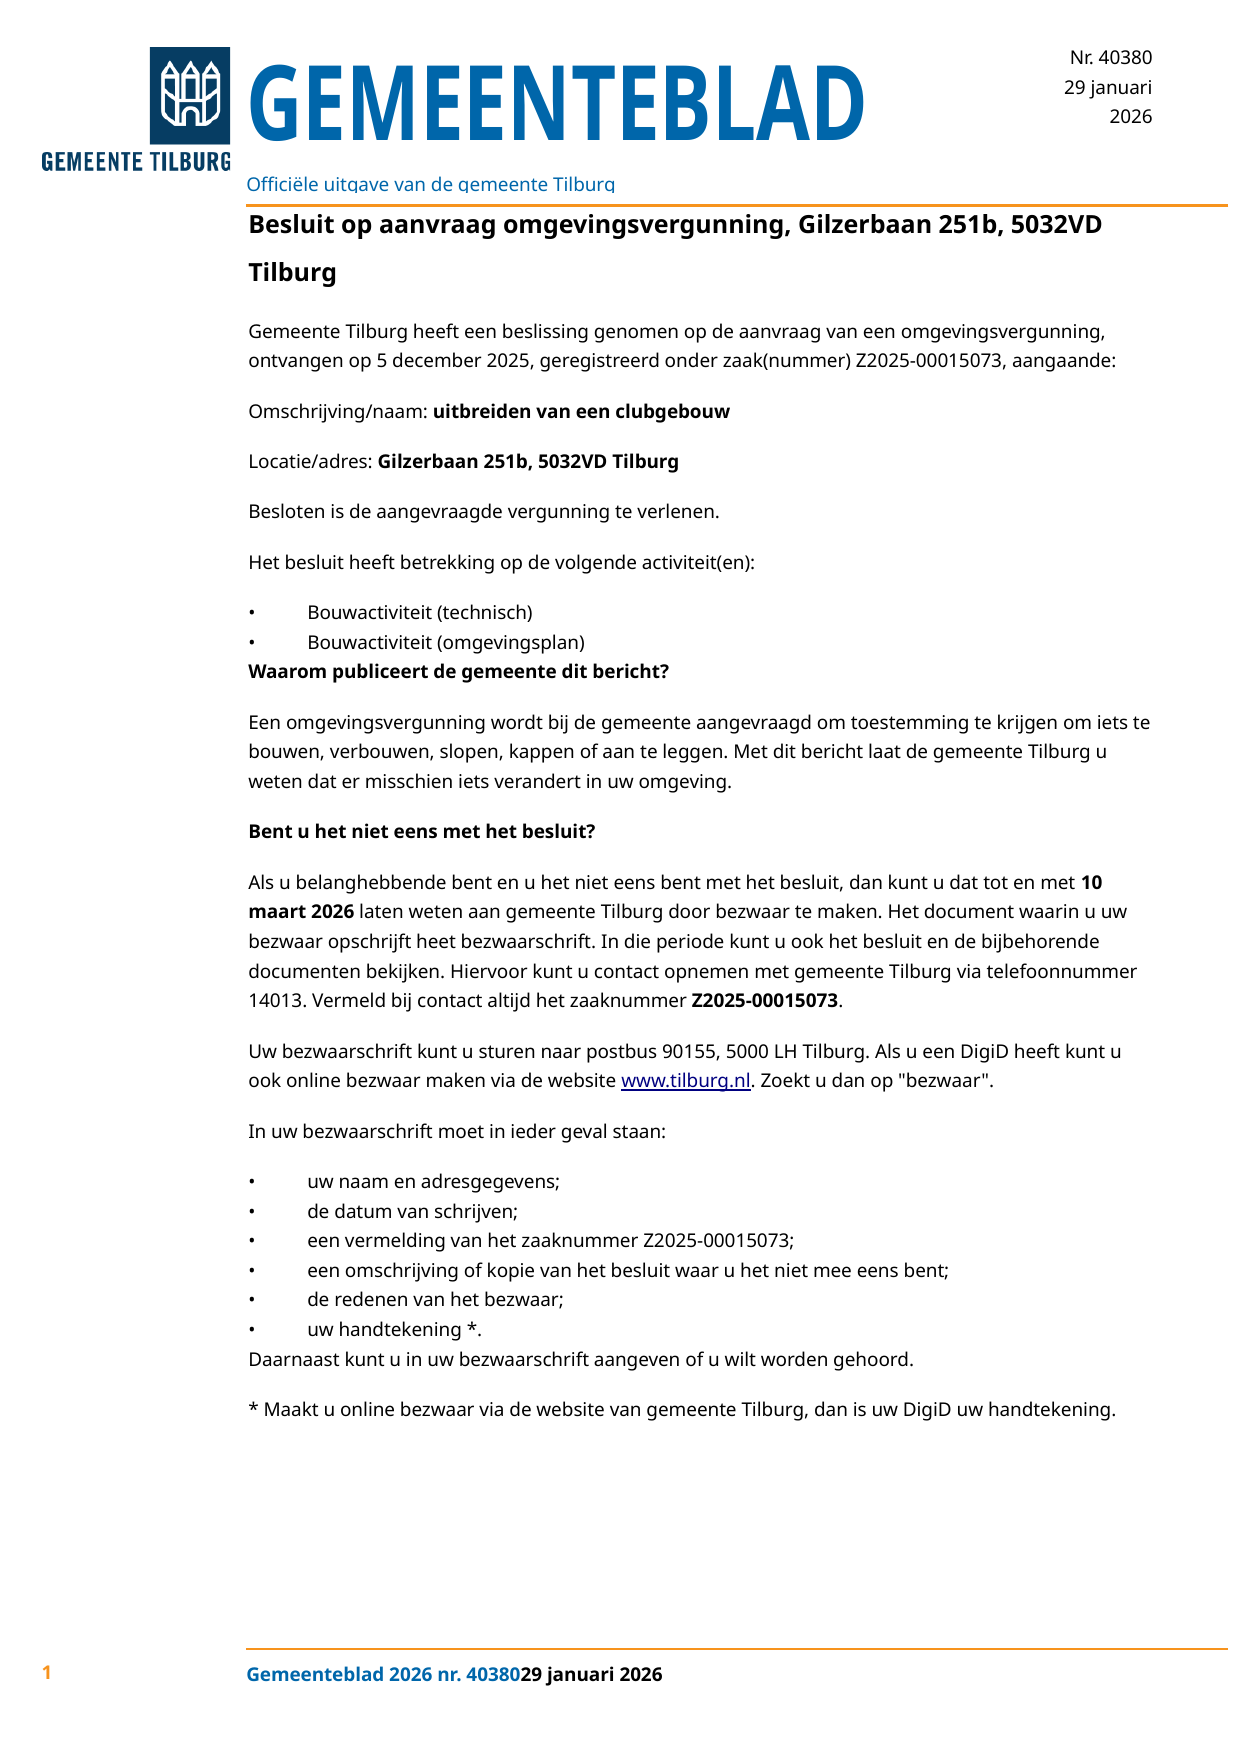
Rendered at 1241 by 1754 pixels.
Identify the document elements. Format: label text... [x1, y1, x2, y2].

list de redenen van het bezwaar; [248, 1287, 1152, 1312]
text Uw bezwaarschrift kunt u sturen naar postbus 90155, 5000 LH Tilburg. Als u een DigiD heeft kunt u ook online bezwaar maken via de website www.tilburg.nl. Zoekt u dan op "bezwaar". [248, 1038, 1152, 1093]
text Locatie/adres: Gilzerbaan 251b, 5032VD Tilburg [248, 448, 1152, 474]
text Besluit op aanvraag omgevingsvergunning, Gilzerbaan 251b, 5032VD Tilburg [248, 207, 1152, 288]
text Bent u het niet eens met het besluit? [248, 819, 1152, 844]
text Gemeente Tilburg heeft een beslissing genomen op de aanvraag van een omgevingsvergunning, ontvangen op 5 december 2025, geregistreerd onder zaak(nummer) Z2025-00015073, aangaande: [248, 318, 1152, 373]
text Daarnaast kunt u in uw bezwaarschrift aangeven of u wilt worden gehoord. [248, 1346, 1152, 1372]
list uw naam en adresgegevens; [248, 1168, 1152, 1194]
list Bouwactiviteit (technisch) [248, 599, 1152, 625]
text Waarom publiceert de gemeente dit bericht? [248, 659, 1152, 684]
list een omschrijving of kopie van het besluit waar u het niet mee eens bent; [248, 1257, 1152, 1283]
text In uw bezwaarschrift moet in ieder geval staan: [248, 1118, 1152, 1144]
text Het besluit heeft betrekking op de volgende activiteit(en): [248, 549, 1152, 575]
text Als u belanghebbende bent en u het niet eens bent met het besluit, dan kunt u dat tot en met 10 maart 2026 laten weten aan gemeente Tilburg door bezwaar te maken. Het document waarin u uw bezwaar opschrijft heet bezwaarschrift. In die periode kunt u ook het besluit en de bijbehorende documenten bekijken. Hiervoor kunt u contact opnemen met gemeente Tilburg via telefoonnummer 14013. Vermeld bij contact altijd het zaaknummer Z2025-00015073. [248, 869, 1152, 1013]
list Bouwactiviteit (omgevingsplan) [248, 629, 1152, 655]
text Besloten is de aangevraagde vergunning te verlenen. [248, 499, 1152, 524]
text * Maakt u online bezwaar via de website van gemeente Tilburg, dan is uw DigiD uw handtekening. [248, 1396, 1152, 1422]
list een vermelding van het zaaknummer Z2025-00015073; [248, 1227, 1152, 1253]
list uw handtekening *. [248, 1316, 1152, 1342]
list de datum van schrijven; [248, 1198, 1152, 1224]
text Omschrijving/naam: uitbreiden van een clubgebouw [248, 398, 1152, 424]
text Een omgevingsvergunning wordt bij de gemeente aangevraagd om toestemming te krijgen om iets te bouwen, verbouwen, slopen, kappen of aan te leggen. Met dit bericht laat de gemeente Tilburg u weten dat er misschien iets verandert in uw omgeving. [248, 709, 1152, 794]
picture [41, 47, 231, 172]
